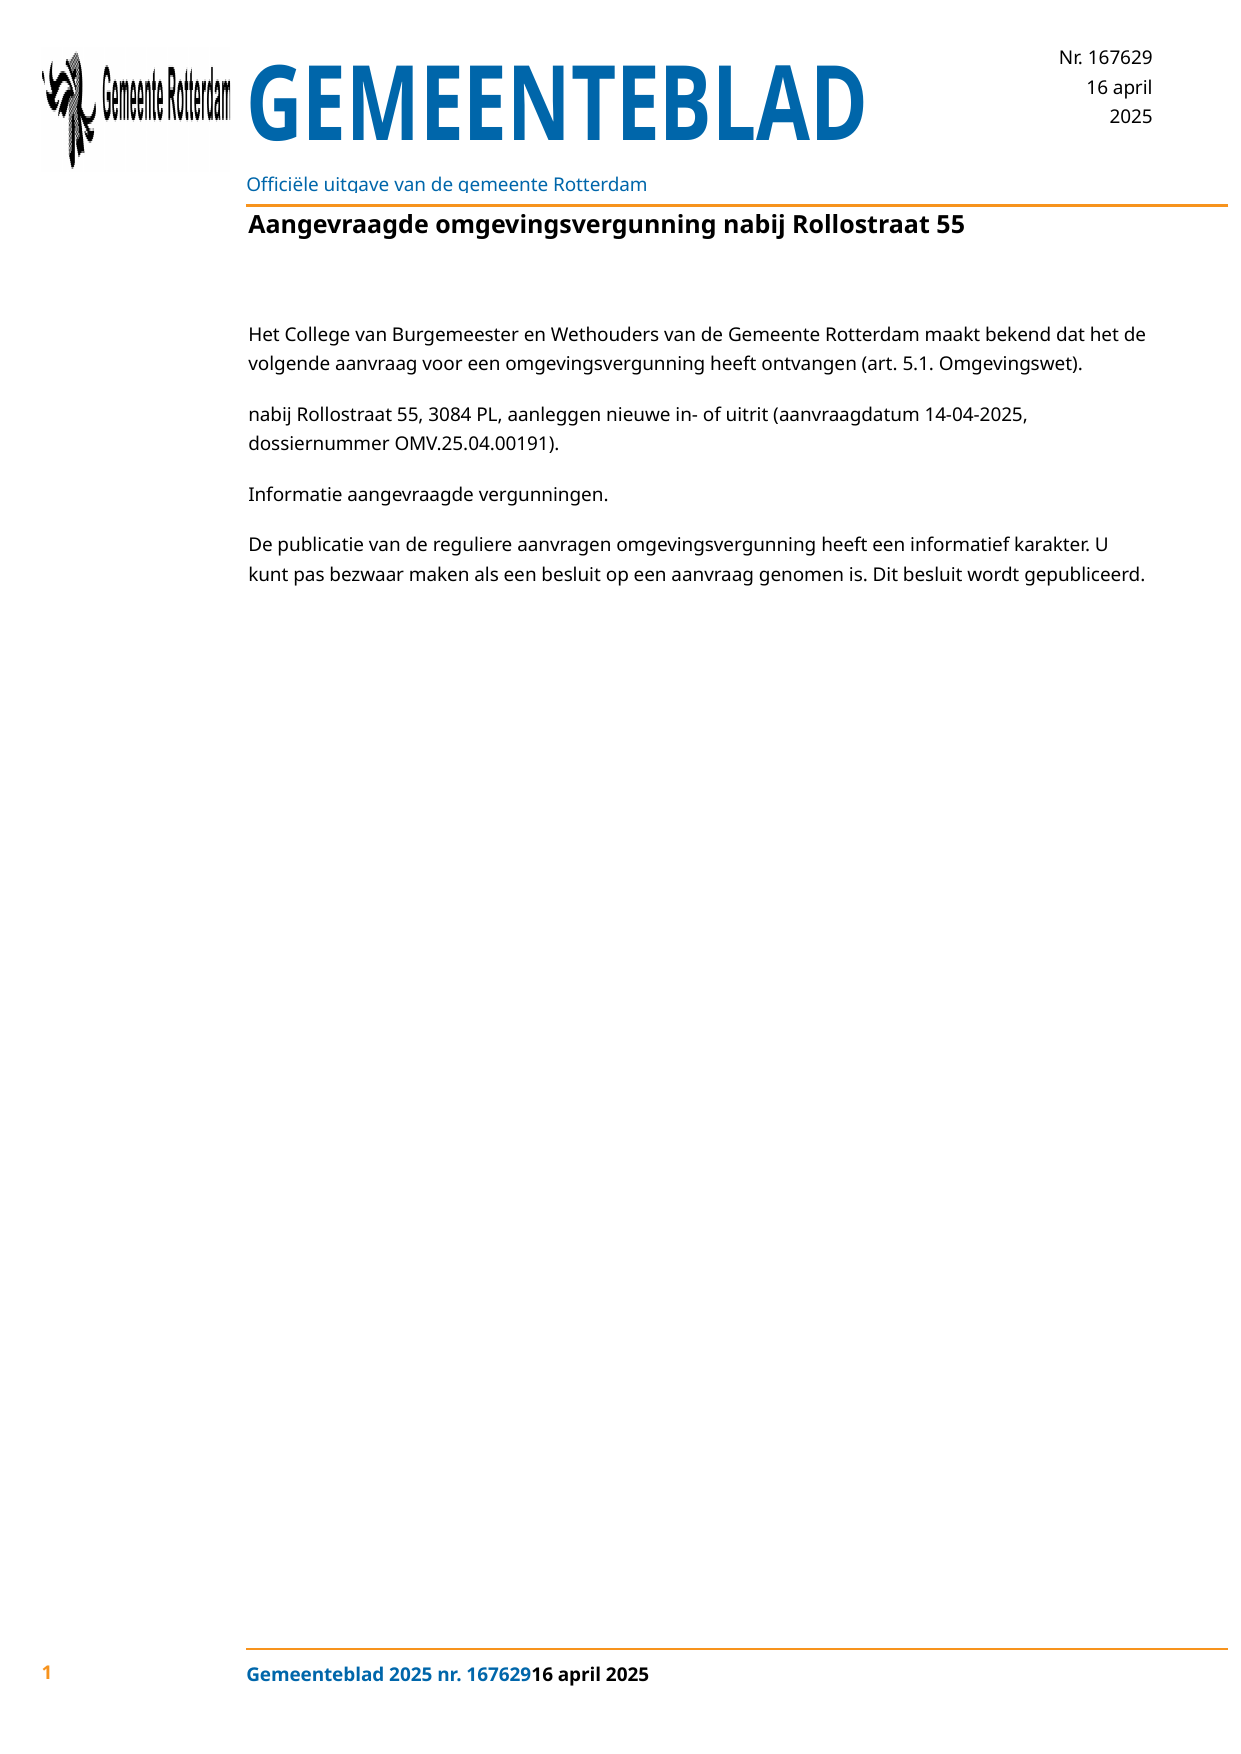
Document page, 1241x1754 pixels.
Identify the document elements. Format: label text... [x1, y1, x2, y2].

text De publicatie van de reguliere aanvragen omgevingsvergunning heeft een informatief karakter. U kunt pas bezwaar maken als een besluit op een aanvraag genomen is. Dit besluit wordt gepubliceerd. [248, 531, 1152, 586]
picture [41, 47, 231, 172]
text nabij Rollostraat 55, 3084 PL, aanleggen nieuwe in- of uitrit (aanvraagdatum 14-04-2025, dossiernummer OMV.25.04.00191). [248, 401, 1152, 456]
text Het College van Burgemeester en Wethouders van de Gemeente Rotterdam maakt bekend dat het de volgende aanvraag voor een omgevingsvergunning heeft ontvangen (art. 5.1. Omgevingswet). [248, 321, 1152, 376]
text Aangevraagde omgevingsvergunning nabij Rollostraat 55 [248, 207, 1152, 241]
text Informatie aangevraagde vergunningen. [248, 481, 1152, 506]
